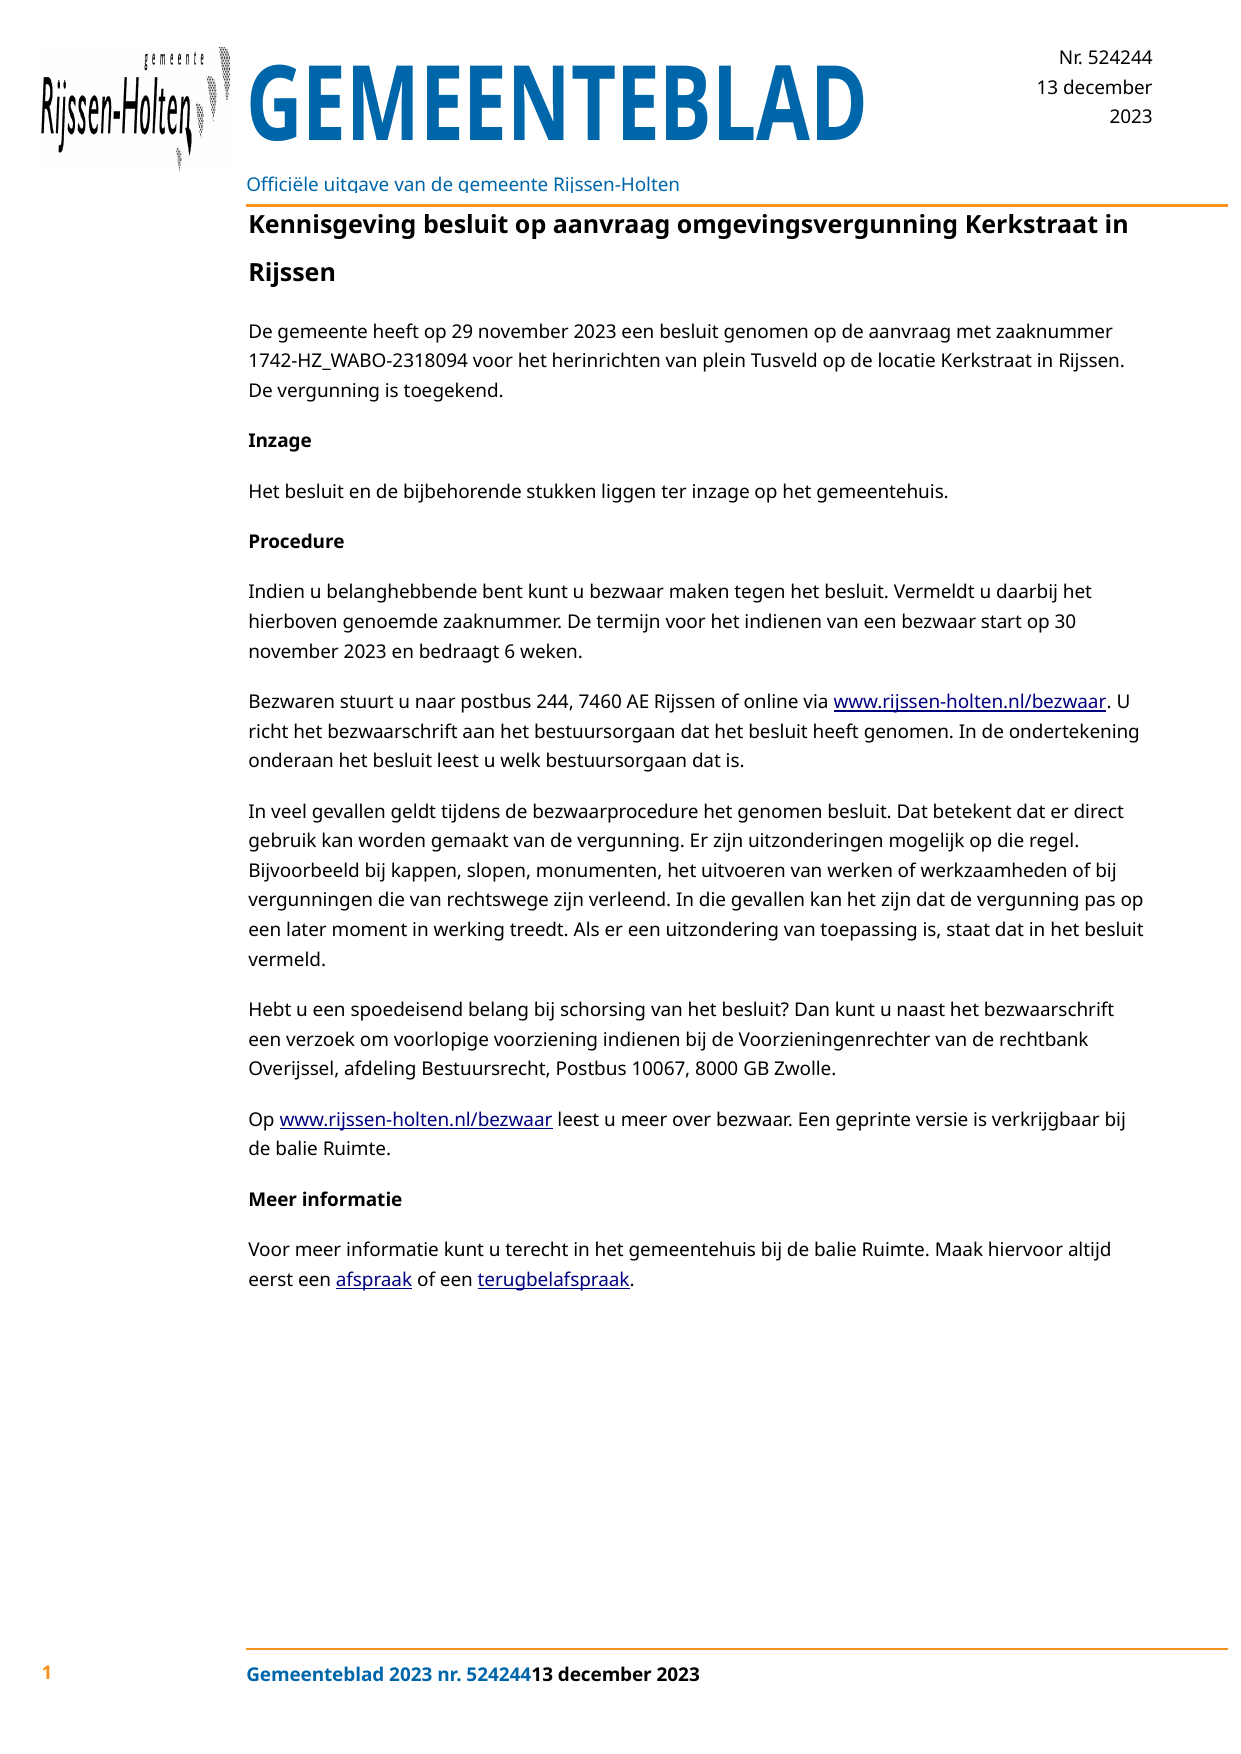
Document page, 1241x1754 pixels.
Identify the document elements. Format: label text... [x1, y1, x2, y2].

text Kennisgeving besluit op aanvraag omgevingsvergunning Kerkstraat in Rijssen [248, 207, 1152, 288]
picture [41, 47, 231, 172]
text Het besluit en de bijbehorende stukken liggen ter inzage op het gemeentehuis. [248, 478, 1152, 504]
text Meer informatie [248, 1186, 1152, 1212]
text Inzage [248, 427, 1152, 453]
text Voor meer informatie kunt u terecht in het gemeentehuis bij de balie Ruimte. Maak hiervoor altijd eerst een afspraak of een terugbelafspraak. [248, 1236, 1152, 1292]
text Indien u belanghebbende bent kunt u bezwaar maken tegen het besluit. Vermeldt u daarbij het hierboven genoemde zaaknummer. De termijn voor het indienen van een bezwaar start op 30 november 2023 en bedraagt 6 weken. [248, 579, 1152, 664]
text Procedure [248, 528, 1152, 554]
text In veel gevallen geldt tijdens de bezwaarprocedure het genomen besluit. Dat betekent dat er direct gebruik kan worden gemaakt van de vergunning. Er zijn uitzonderingen mogelijk op die regel. Bijvoorbeeld bij kappen, slopen, monumenten, het uitvoeren van werken of werkzaamheden of bij vergunningen die van rechtswege zijn verleend. In die gevallen kan het zijn dat de vergunning pas op een later moment in werking treedt. Als er een uitzondering van toepassing is, staat dat in het besluit vermeld. [248, 798, 1152, 972]
text Hebt u een spoedeisend belang bij schorsing van het besluit? Dan kunt u naast het bezwaarschrift een verzoek om voorlopige voorziening indienen bij de Voorzieningenrechter van de rechtbank Overijssel, afdeling Bestuursrecht, Postbus 10067, 8000 GB Zwolle. [248, 996, 1152, 1081]
text Op www.rijssen-holten.nl/bezwaar leest u meer over bezwaar. Een geprinte versie is verkrijgbaar bij de balie Ruimte. [248, 1106, 1152, 1161]
text Bezwaren stuurt u naar postbus 244, 7460 AE Rijssen of online via www.rijssen-holten.nl/bezwaar. U richt het bezwaarschrift aan het bestuursorgaan dat het besluit heeft genomen. In de ondertekening onderaan het besluit leest u welk bestuursorgaan dat is. [248, 688, 1152, 773]
text De gemeente heeft op 29 november 2023 een besluit genomen op de aanvraag met zaaknummer 1742-HZ_WABO-2318094 voor het herinrichten van plein Tusveld op de locatie Kerkstraat in Rijssen. De vergunning is toegekend. [248, 318, 1152, 403]
